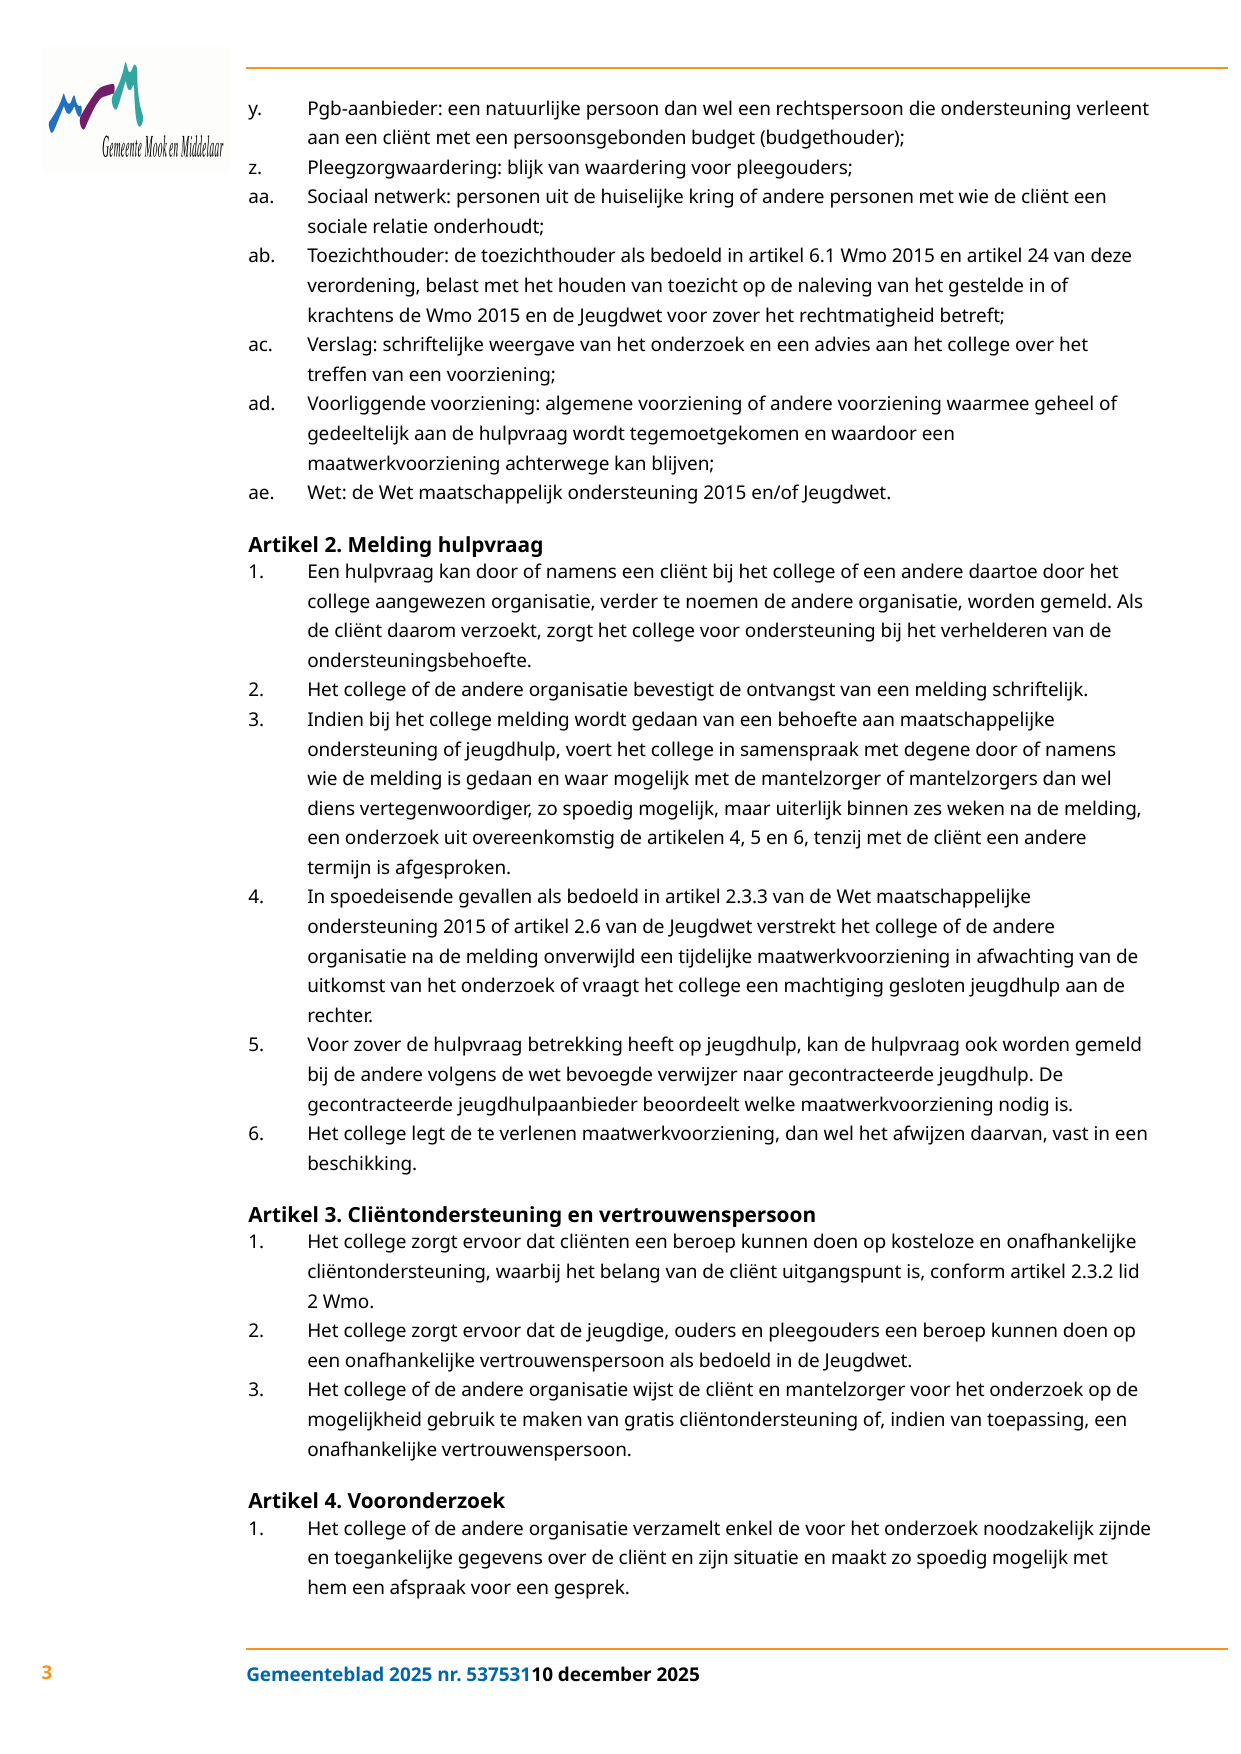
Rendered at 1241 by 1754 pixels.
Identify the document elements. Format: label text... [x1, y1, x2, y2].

list Wet: de Wet maatschappelijk ondersteuning 2015 en/of Jeugdwet. [248, 479, 1152, 505]
list Het college zorgt ervoor dat de jeugdige, ouders en pleegouders een beroep kunnen doen op een onafhankelijke vertrouwenspersoon als bedoeld in de Jeugdwet. [248, 1317, 1152, 1373]
list Het college of de andere organisatie bevestigt de ontvangst van een melding schriftelijk. [248, 677, 1152, 702]
picture [41, 47, 231, 172]
list Pleegzorgwaardering: blijk van waardering voor pleegouders; [248, 154, 1152, 180]
list Het college of de andere organisatie verzamelt enkel de voor het onderzoek noodzakelijk zijnde en toegankelijke gegevens over de cliënt en zijn situatie en maakt zo spoedig mogelijk met hem een afspraak voor een gesprek. [248, 1515, 1152, 1599]
text Artikel 2. Melding hulpvraag [248, 530, 1152, 558]
text Artikel 3. Cliëntondersteuning en vertrouwenspersoon [248, 1200, 1152, 1229]
list Een hulpvraag kan door of namens een cliënt bij het college of een andere daartoe door het college aangewezen organisatie, verder te noemen de andere organisatie, worden gemeld. Als de cliënt daarom verzoekt, zorgt het college voor ondersteuning bij het verhelderen van de ondersteuningsbehoefte. [248, 558, 1152, 673]
list Voorliggende voorziening: algemene voorziening of andere voorziening waarmee geheel of gedeeltelijk aan de hulpvraag wordt tegemoetgekomen en waardoor een maatwerkvoorziening achterwege kan blijven; [248, 391, 1152, 476]
list Verslag: schriftelijke weergave van het onderzoek en een advies aan het college over het treffen van een voorziening; [248, 331, 1152, 387]
list Toezichthouder: de toezichthouder als bedoeld in artikel 6.1 Wmo 2015 en artikel 24 van deze verordening, belast met het houden van toezicht op de naleving van het gestelde in of krachtens de Wmo 2015 en de Jeugdwet voor zover het rechtmatigheid betreft; [248, 243, 1152, 328]
list Indien bij het college melding wordt gedaan van een behoefte aan maatschappelijke ondersteuning of jeugdhulp, voert het college in samenspraak met degene door of namens wie de melding is gedaan en waar mogelijk met de mantelzorger of mantelzorgers dan wel diens vertegenwoordiger, zo spoedig mogelijk, maar uiterlijk binnen zes weken na de melding, een onderzoek uit overeenkomstig de artikelen 4, 5 en 6, tenzij met de cliënt een andere termijn is afgesproken. [248, 706, 1152, 880]
list Het college of de andere organisatie wijst de cliënt en mantelzorger voor het onderzoek op de mogelijkheid gebruik te maken van gratis cliëntondersteuning of, indien van toepassing, een onafhankelijke vertrouwenspersoon. [248, 1377, 1152, 1462]
list In spoedeisende gevallen als bedoeld in artikel 2.3.3 van de Wet maatschappelijke ondersteuning 2015 of artikel 2.6 van de Jeugdwet verstrekt het college of de andere organisatie na de melding onverwijld een tijdelijke maatwerkvoorziening in afwachting van de uitkomst van het onderzoek of vraagt het college een machtiging gesloten jeugdhulp aan de rechter. [248, 884, 1152, 1028]
list Het college zorgt ervoor dat cliënten een beroep kunnen doen op kosteloze en onafhankelijke cliëntondersteuning, waarbij het belang van de cliënt uitgangspunt is, conform artikel 2.3.2 lid 2 Wmo. [248, 1229, 1152, 1314]
text Artikel 4. Vooronderzoek [248, 1486, 1152, 1515]
list Sociaal netwerk: personen uit de huiselijke kring of andere personen met wie de cliënt een sociale relatie onderhoudt; [248, 183, 1152, 239]
list Voor zover de hulpvraag betrekking heeft op jeugdhulp, kan de hulpvraag ook worden gemeld bij de andere volgens de wet bevoegde verwijzer naar gecontracteerde jeugdhulp. De gecontracteerde jeugdhulpaanbieder beoordeelt welke maatwerkvoorziening nodig is. [248, 1032, 1152, 1116]
list Het college legt de te verlenen maatwerkvoorziening, dan wel het afwijzen daarvan, vast in een beschikking. [248, 1120, 1152, 1176]
list Pgb-aanbieder: een natuurlijke persoon dan wel een rechtspersoon die ondersteuning verleent aan een cliënt met een persoonsgebonden budget (budgethouder); [248, 95, 1152, 150]
